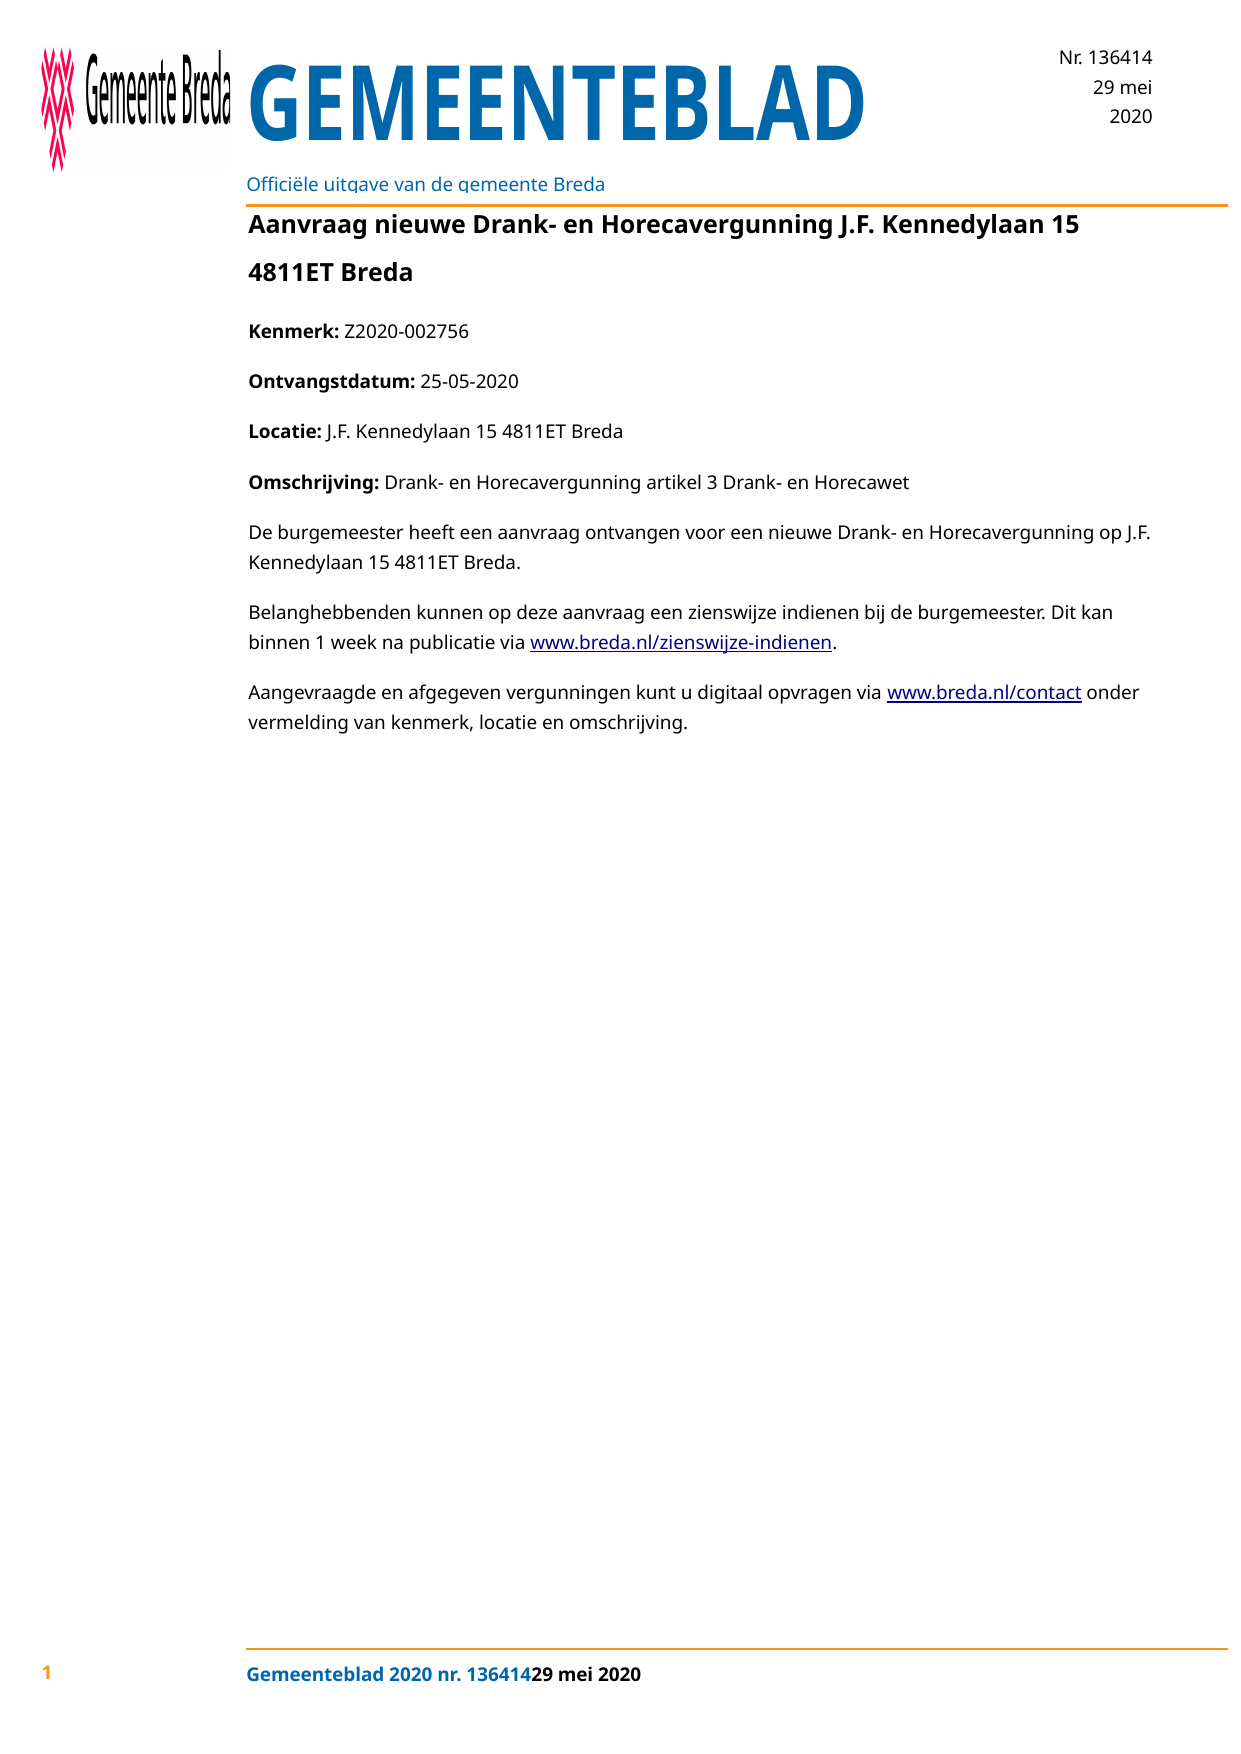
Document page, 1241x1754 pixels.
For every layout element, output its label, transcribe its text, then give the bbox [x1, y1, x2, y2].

text Aanvraag nieuwe Drank- en Horecavergunning J.F. Kennedylaan 15 4811ET Breda [248, 207, 1152, 288]
text Locatie: J.F. Kennedylaan 15 4811ET Breda [248, 419, 1152, 444]
text Aangevraagde en afgegeven vergunningen kunt u digitaal opvragen via www.breda.nl/contact onder vermelding van kenmerk, locatie en omschrijving. [248, 679, 1152, 735]
text Kenmerk: Z2020-002756 [248, 318, 1152, 344]
text Ontvangstdatum: 25-05-2020 [248, 368, 1152, 394]
text Belanghebbenden kunnen op deze aanvraag een zienswijze indienen bij de burgemeester. Dit kan binnen 1 week na publicatie via www.breda.nl/zienswijze-indienen. [248, 599, 1152, 655]
text De burgemeester heeft een aanvraag ontvangen voor een nieuwe Drank- en Horecavergunning op J.F. Kennedylaan 15 4811ET Breda. [248, 519, 1152, 575]
picture [41, 47, 231, 172]
text Omschrijving: Drank- en Horecavergunning artikel 3 Drank- en Horecawet [248, 469, 1152, 495]
